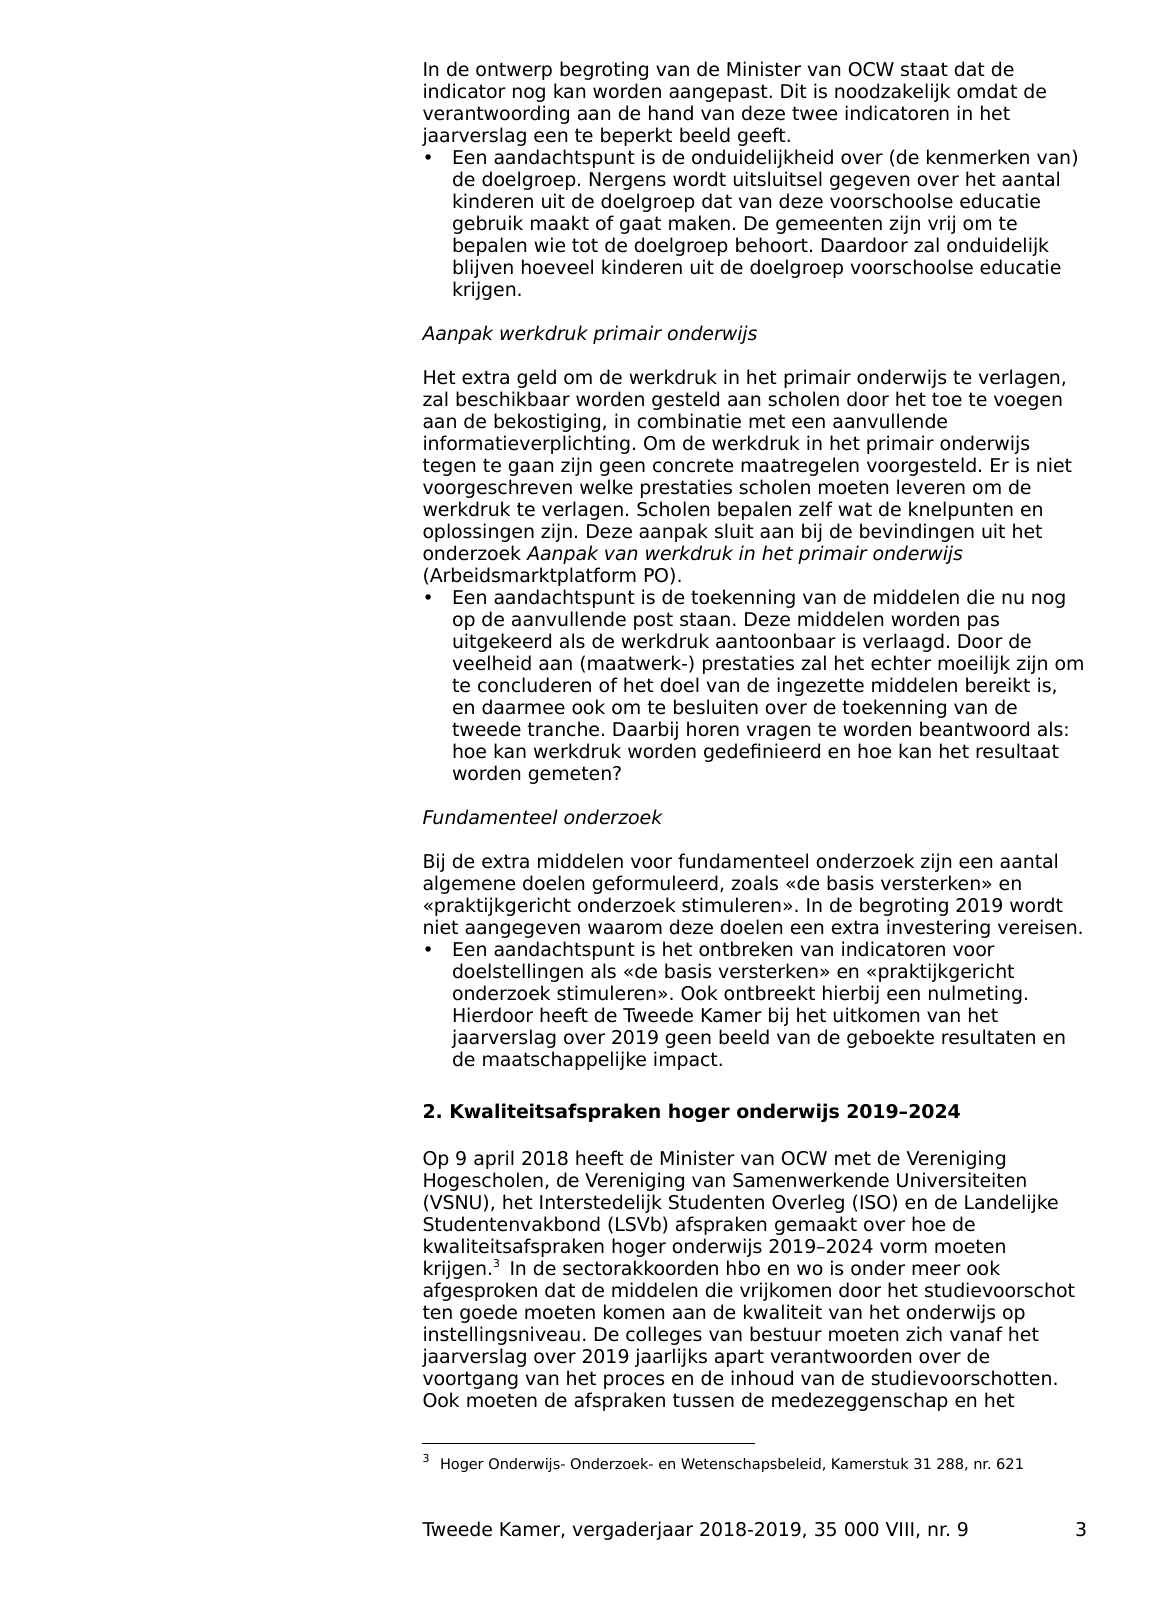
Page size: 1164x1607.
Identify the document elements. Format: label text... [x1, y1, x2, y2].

text Bij de extra middelen voor fundamenteel onderzoek zijn een aantal algemene doelen geformuleerd, zoals «de basis versterken» en «praktijkgericht onderzoek stimuleren». In de begroting 2019 wordt niet aangegeven waarom deze doelen een extra investering vereisen. [422, 851, 1087, 939]
text • Een aandachtspunt is de toekenning van de middelen die nu nog op de aanvullende post staan. Deze middelen worden pas uitgekeerd als de werkdruk aantoonbaar is verlaagd. Door de veelheid aan (maatwerk-) prestaties zal het echter moeilijk zijn om te concluderen of het doel van de ingezette middelen bereikt is, en daarmee ook om te besluiten over de toekenning van de tweede tranche. Daarbij horen vragen te worden beantwoord als: hoe kan werkdruk worden gedefinieerd en hoe kan het resultaat worden gemeten? [422, 587, 1087, 785]
text Hoger Onderwijs- Onderzoek- en Wetenschapsbeleid, Kamerstuk 31 288, nr. 621 [422, 1452, 1087, 1474]
subtitle Aanpak werkdruk primair onderwijs [422, 323, 1087, 345]
text • Een aandachtspunt is de onduidelijkheid over (de kenmerken van) de doelgroep. Nergens wordt uitsluitsel gegeven over het aantal kinderen uit de doelgroep dat van deze voorschoolse educatie gebruik maakt of gaat maken. De gemeenten zijn vrij om te bepalen wie tot de doelgroep behoort. Daardoor zal onduidelijk blijven hoeveel kinderen uit de doelgroep voorschoolse educatie krijgen. [422, 147, 1087, 301]
text Het extra geld om de werkdruk in het primair onderwijs te verlagen, zal beschikbaar worden gesteld aan scholen door het toe te voegen aan de bekostiging, in combinatie met een aanvullende informatieverplichting. Om de werkdruk in het primair onderwijs tegen te gaan zijn geen concrete maatregelen voorgesteld. Er is niet voorgeschreven welke prestaties scholen moeten leveren om de werkdruk te verlagen. Scholen bepalen zelf wat de knelpunten en oplossingen zijn. Deze aanpak sluit aan bij de bevindingen uit het onderzoek Aanpak van werkdruk in het primair onderwijs (Arbeidsmarktplatform PO). [422, 367, 1087, 587]
text Op 9 april 2018 heeft de Minister van OCW met de Vereniging Hogescholen, de Vereniging van Samenwerkende Universiteiten (VSNU), het Interstedelijk Studenten Overleg (ISO) en de Landelijke Studentenvakbond (LSVb) afspraken gemaakt over hoe de kwaliteitsafspraken hoger onderwijs 2019–2024 vorm moeten krijgen. In de sectorakkoorden hbo en wo is onder meer ook afgesproken dat de middelen die vrijkomen door het studievoorschot ten goede moeten komen aan de kwaliteit van het onderwijs op instellingsniveau. De colleges van bestuur moeten zich vanaf het jaarverslag over 2019 jaarlijks apart verantwoorden over de voortgang van het proces en de inhoud van de studievoorschotten. Ook moeten de afspraken tussen de medezeggenschap en het [422, 1148, 1087, 1412]
subtitle Fundamenteel onderzoek [422, 807, 1087, 829]
subtitle 2. Kwaliteitsafspraken hoger onderwijs 2019–2024 [422, 1101, 1087, 1123]
text • Een aandachtspunt is het ontbreken van indicatoren voor doelstellingen als «de basis versterken» en «praktijkgericht onderzoek stimuleren». Ook ontbreekt hierbij een nulmeting. Hierdoor heeft de Tweede Kamer bij het uitkomen van het jaarverslag over 2019 geen beeld van de geboekte resultaten en de maatschappelijke impact. [422, 939, 1087, 1071]
text In de ontwerp begroting van de Minister van OCW staat dat de indicator nog kan worden aangepast. Dit is noodzakelijk omdat de verantwoording aan de hand van deze twee indicatoren in het jaarverslag een te beperkt beeld geeft. [422, 59, 1087, 147]
